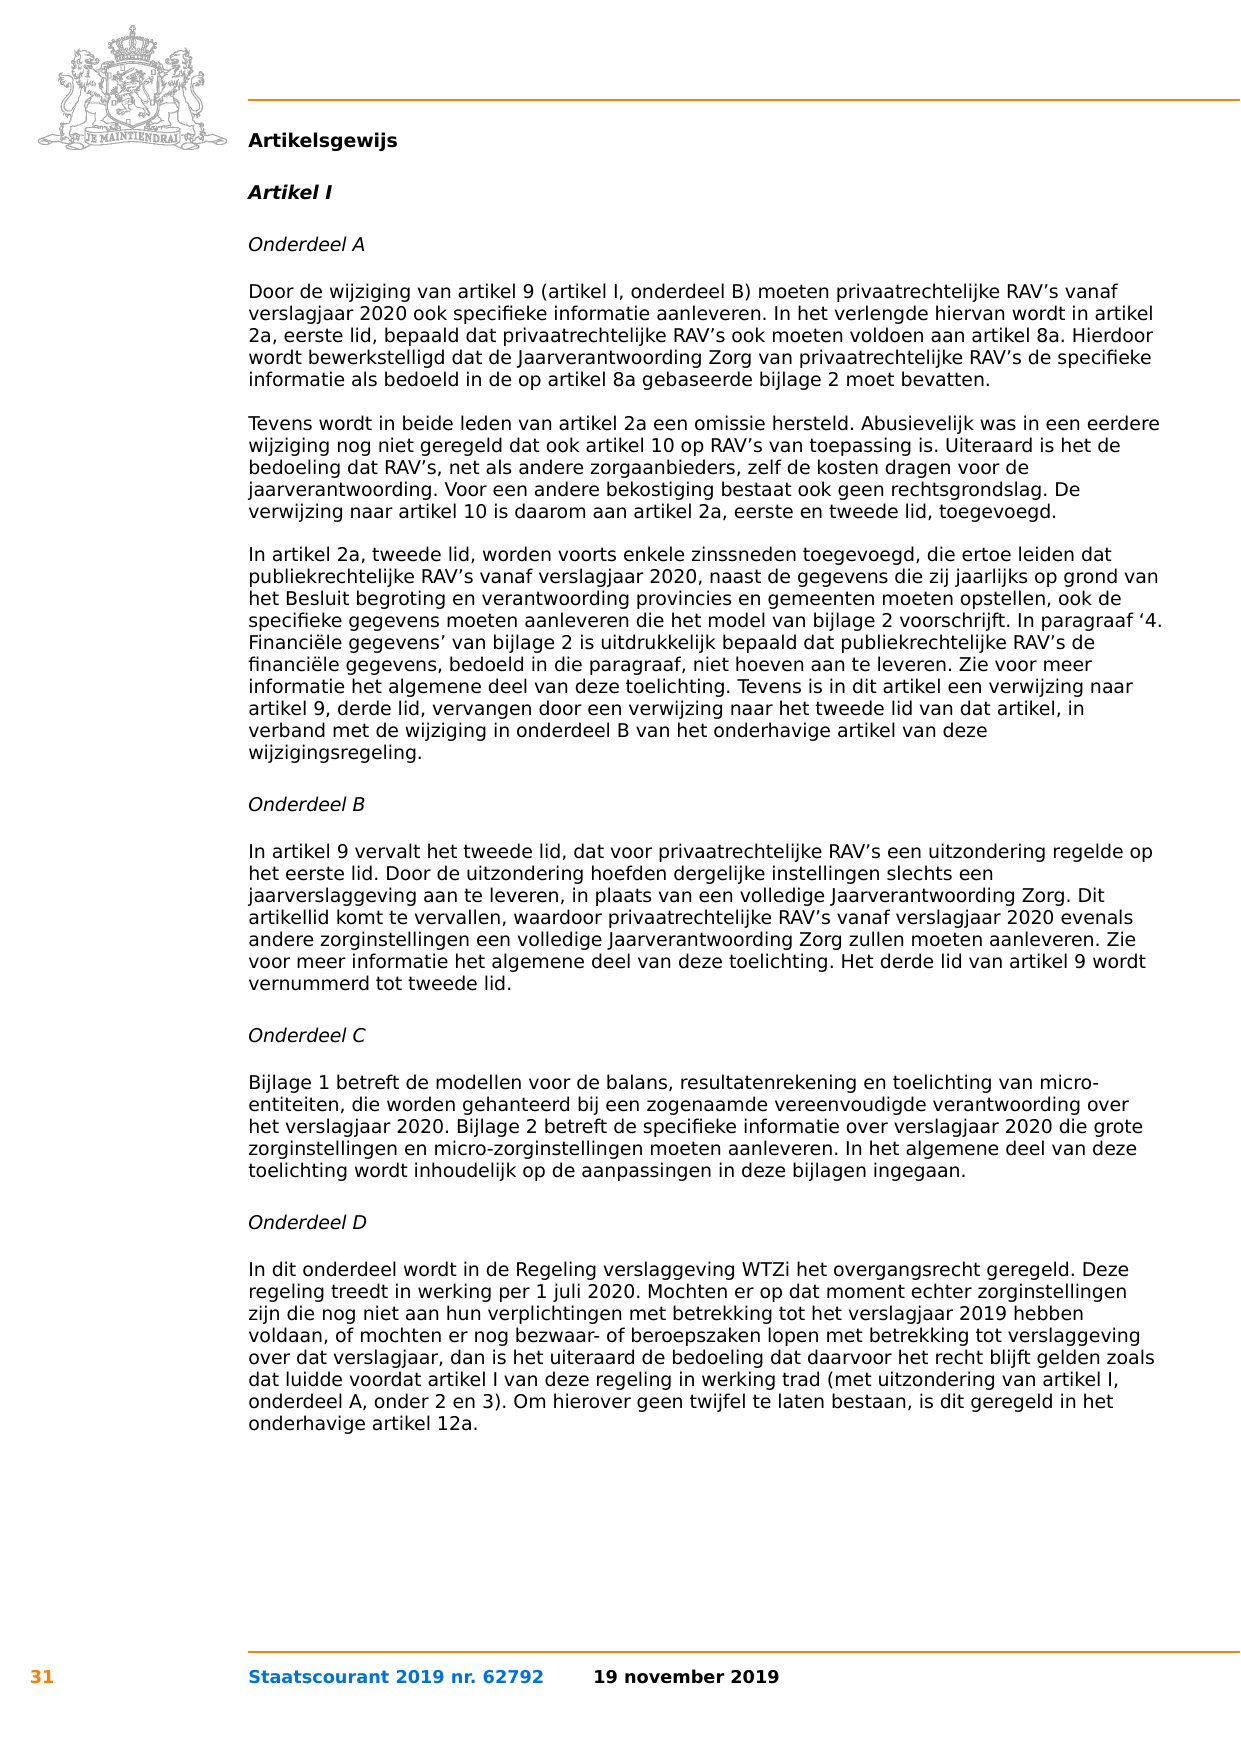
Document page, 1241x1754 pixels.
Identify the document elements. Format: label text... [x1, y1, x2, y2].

text In dit onderdeel wordt in de Regeling verslaggeving WTZi het overgangsrecht geregeld. Deze regeling treedt in werking per 1 juli 2020. Mochten er op dat moment echter zorginstellingen zijn die nog niet aan hun verplichtingen met betrekking tot het verslagjaar 2019 hebben voldaan, of mochten er nog bezwaar- of beroepszaken lopen met betrekking tot verslaggeving over dat verslagjaar, dan is het uiteraard de bedoeling dat daarvoor het recht blijft gelden zoals dat luidde voordat artikel I van deze regeling in werking trad (met uitzondering van artikel I, onderdeel A, onder 2 en 3). Om hierover geen twijfel te laten bestaan, is dit geregeld in het onderhavige artikel 12a. [248, 1259, 1163, 1435]
text Bijlage 1 betreft de modellen voor de balans, resultatenrekening en toelichting van micro-entiteiten, die worden gehanteerd bij een zogenaamde vereenvoudigde verantwoording over het verslagjaar 2020. Bijlage 2 betreft de specifieke informatie over verslagjaar 2020 die grote zorginstellingen en micro-zorginstellingen moeten aanleveren. In het algemene deel van deze toelichting wordt inhoudelijk op de aanpassingen in deze bijlagen ingegaan. [248, 1072, 1163, 1182]
text Door de wijziging van artikel 9 (artikel I, onderdeel B) moeten privaatrechtelijke RAV’s vanaf verslagjaar 2020 ook specifieke informatie aanleveren. In het verlengde hiervan wordt in artikel 2a, eerste lid, bepaald dat privaatrechtelijke RAV’s ook moeten voldoen aan artikel 8a. Hierdoor wordt bewerkstelligd dat de Jaarverantwoording Zorg van privaatrechtelijke RAV’s de specifieke informatie als bedoeld in de op artikel 8a gebaseerde bijlage 2 moet bevatten. [248, 281, 1163, 391]
subtitle Artikel I [248, 182, 1163, 204]
subtitle Onderdeel D [248, 1212, 1163, 1234]
text In artikel 2a, tweede lid, worden voorts enkele zinssneden toegevoegd, die ertoe leiden dat publiekrechtelijke RAV’s vanaf verslagjaar 2020, naast de gegevens die zij jaarlijks op grond van het Besluit begroting en verantwoording provincies en gemeenten moeten opstellen, ook de specifieke gegevens moeten aanleveren die het model van bijlage 2 voorschrijft. In paragraaf ‘4. Financiële gegevens’ van bijlage 2 is uitdrukkelijk bepaald dat publiekrechtelijke RAV’s de financiële gegevens, bedoeld in die paragraaf, niet hoeven aan te leveren. Zie voor meer informatie het algemene deel van deze toelichting. Tevens is in dit artikel een verwijzing naar artikel 9, derde lid, vervangen door een verwijzing naar het tweede lid van dat artikel, in verband met de wijziging in onderdeel B van het onderhavige artikel van deze wijzigingsregeling. [248, 544, 1163, 764]
subtitle Onderdeel A [248, 234, 1163, 256]
subtitle Onderdeel B [248, 794, 1163, 816]
subtitle Artikelsgewijs [248, 130, 1163, 152]
text Tevens wordt in beide leden van artikel 2a een omissie hersteld. Abusievelijk was in een eerdere wijziging nog niet geregeld dat ook artikel 10 op RAV’s van toepassing is. Uiteraard is het de bedoeling dat RAV’s, net als andere zorgaanbieders, zelf de kosten dragen voor de jaarverantwoording. Voor een andere bekostiging bestaat ook geen rechtsgrondslag. De verwijzing naar artikel 10 is daarom aan artikel 2a, eerste en tweede lid, toegevoegd. [248, 413, 1163, 522]
subtitle Onderdeel C [248, 1025, 1163, 1047]
text In artikel 9 vervalt het tweede lid, dat voor privaatrechtelijke RAV’s een uitzondering regelde op het eerste lid. Door de uitzondering hoefden dergelijke instellingen slechts een jaarverslaggeving aan te leveren, in plaats van een volledige Jaarverantwoording Zorg. Dit artikellid komt te vervallen, waardoor privaatrechtelijke RAV’s vanaf verslagjaar 2020 evenals andere zorginstellingen een volledige Jaarverantwoording Zorg zullen moeten aanleveren. Zie voor meer informatie het algemene deel van deze toelichting. Het derde lid van artikel 9 wordt vernummerd tot tweede lid. [248, 841, 1163, 995]
picture [38, 25, 227, 150]
